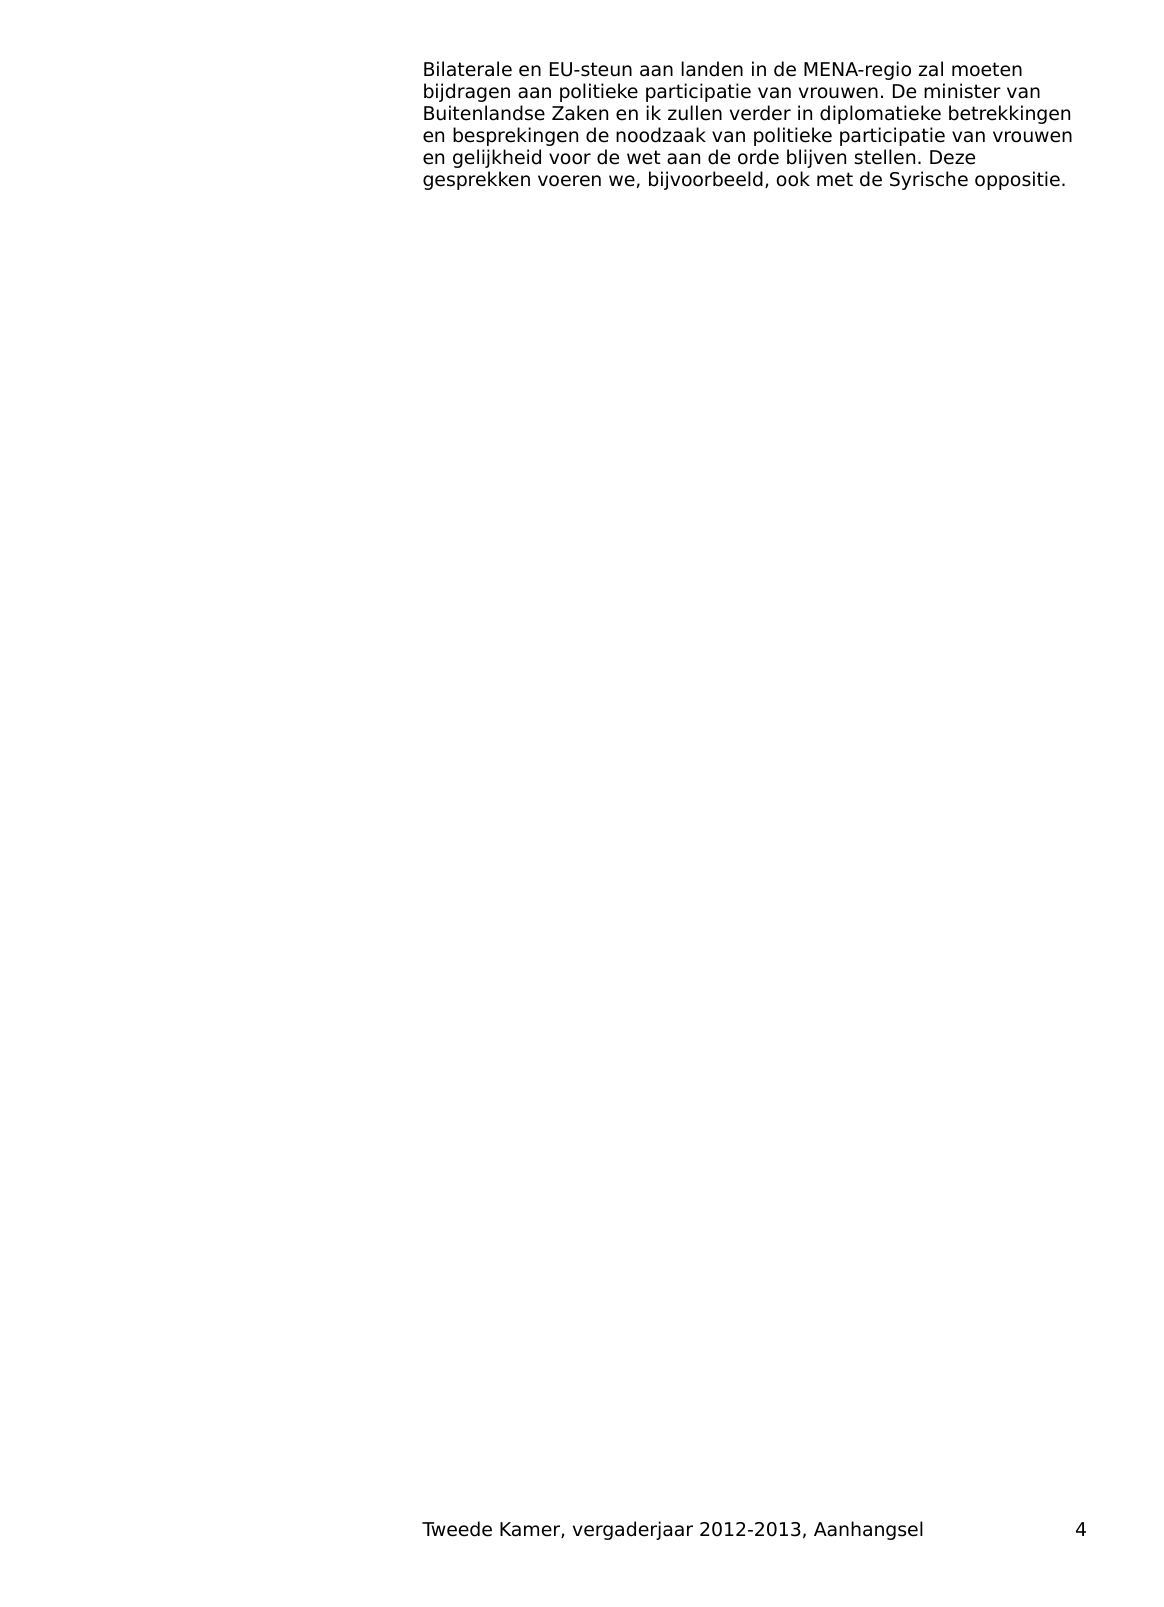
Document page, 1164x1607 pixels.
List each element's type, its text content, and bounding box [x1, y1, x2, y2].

text Bilaterale en EU-steun aan landen in de MENA-regio zal moeten bijdragen aan politieke participatie van vrouwen. De minister van Buitenlandse Zaken en ik zullen verder in diplomatieke betrekkingen en besprekingen de noodzaak van politieke participatie van vrouwen en gelijkheid voor de wet aan de orde blijven stellen. Deze gesprekken voeren we, bijvoorbeeld, ook met de Syrische oppositie. [422, 59, 1087, 191]
